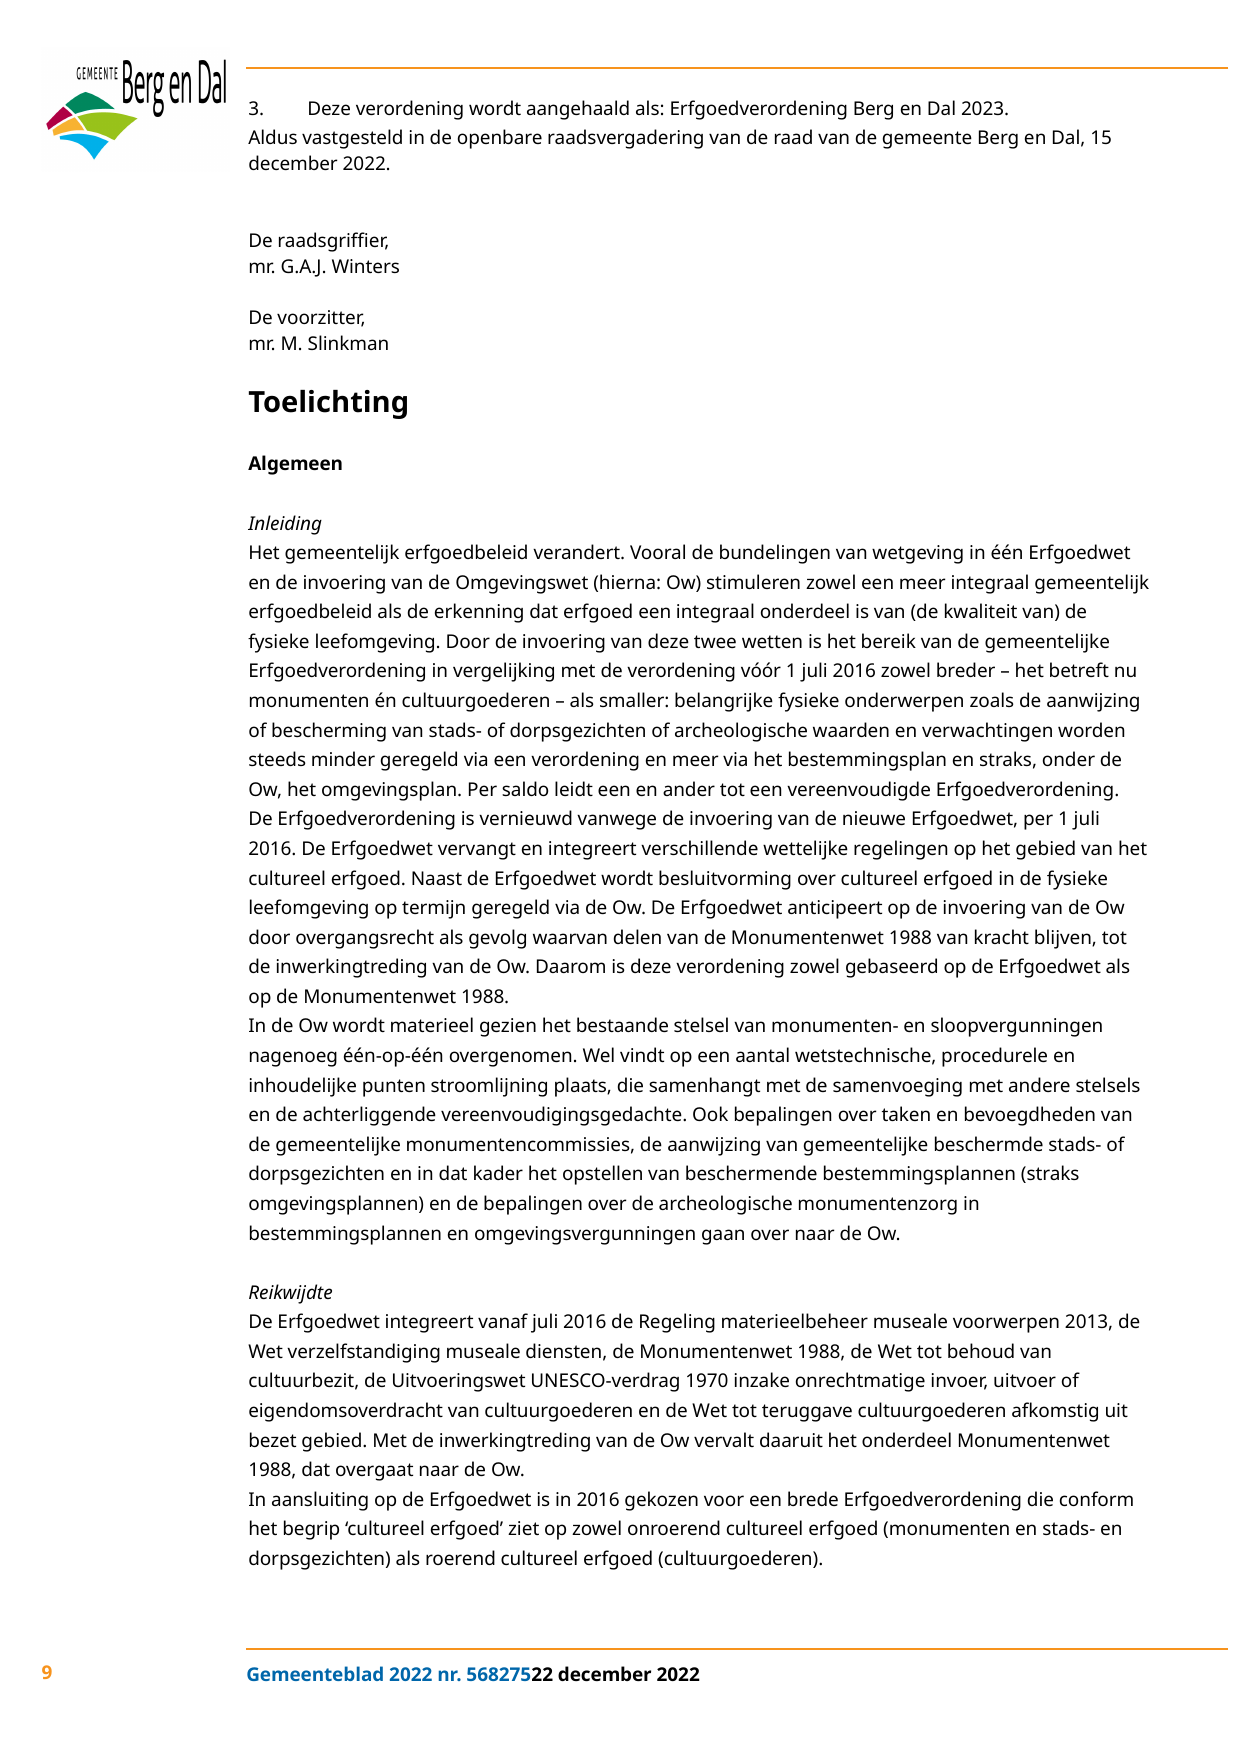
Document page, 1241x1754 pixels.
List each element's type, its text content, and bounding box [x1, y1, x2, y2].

text mr. M. Slinkman [248, 330, 1152, 356]
text Aldus vastgesteld in de openbare raadsvergadering van de raad van de gemeente Berg en Dal, 15 december 2022. [248, 124, 1152, 176]
text De voorzitter, [248, 304, 1152, 330]
text De raadsgriffier, [248, 227, 1152, 253]
text mr. G.A.J. Winters [248, 253, 1152, 279]
text In aansluiting op de Erfgoedwet is in 2016 gekozen voor een brede Erfgoedverordening die conform het begrip ‘cultureel erfgoed’ ziet op zowel onroerend cultureel erfgoed (monumenten en stads- en dorpsgezichten) als roerend cultureel erfgoed (cultuurgoederen). [248, 1486, 1152, 1571]
text Inleiding [248, 510, 1152, 535]
text Toelichting [248, 382, 1152, 421]
text De Erfgoedverordening is vernieuwd vanwege de invoering van de nieuwe Erfgoedwet, per 1 juli 2016. De Erfgoedwet vervangt en integreert verschillende wettelijke regelingen op het gebied van het cultureel erfgoed. Naast de Erfgoedwet wordt besluitvorming over cultureel erfgoed in de fysieke leefomgeving op termijn geregeld via de Ow. De Erfgoedwet anticipeert op de invoering van de Ow door overgangsrecht als gevolg waarvan delen van de Monumentenwet 1988 van kracht blijven, tot de inwerkingtreding van de Ow. Daarom is deze verordening zowel gebaseerd op de Erfgoedwet als op de Monumentenwet 1988. [248, 806, 1152, 1009]
text Algemeen [248, 451, 1152, 476]
list Deze verordening wordt aangehaald als: Erfgoedverordening Berg en Dal 2023. [248, 95, 1152, 121]
text In de Ow wordt materieel gezien het bestaande stelsel van monumenten- en sloopvergunningen nagenoeg één-op-één overgenomen. Wel vindt op een aantal wetstechnische, procedurele en inhoudelijke punten stroomlijning plaats, die samenhangt met de samenvoeging met andere stelsels en de achterliggende vereenvoudigingsgedachte. Ook bepalingen over taken en bevoegdheden van de gemeentelijke monumentencommissies, de aanwijzing van gemeentelijke beschermde stads- of dorpsgezichten en in dat kader het opstellen van beschermende bestemmingsplannen (straks omgevingsplannen) en de bepalingen over de archeologische monumentenzorg in bestemmingsplannen en omgevingsvergunningen gaan over naar de Ow. [248, 1013, 1152, 1245]
picture [41, 47, 231, 172]
text Het gemeentelijk erfgoedbeleid verandert. Vooral de bundelingen van wetgeving in één Erfgoedwet en de invoering van de Omgevingswet (hierna: Ow) stimuleren zowel een meer integraal gemeentelijk erfgoedbeleid als de erkenning dat erfgoed een integraal onderdeel is van (de kwaliteit van) de fysieke leefomgeving. Door de invoering van deze twee wetten is het bereik van de gemeentelijke Erfgoedverordening in vergelijking met de verordening vóór 1 juli 2016 zowel breder – het betreft nu monumenten én cultuurgoederen – als smaller: belangrijke fysieke onderwerpen zoals de aanwijzing of bescherming van stads- of dorpsgezichten of archeologische waarden en verwachtingen worden steeds minder geregeld via een verordening en meer via het bestemmingsplan en straks, onder de Ow, het omgevingsplan. Per saldo leidt een en ander tot een vereenvoudigde Erfgoedverordening. [248, 539, 1152, 802]
text Reikwijdte [248, 1279, 1152, 1304]
text De Erfgoedwet integreert vanaf juli 2016 de Regeling materieelbeheer museale voorwerpen 2013, de Wet verzelfstandiging museale diensten, de Monumentenwet 1988, de Wet tot behoud van cultuurbezit, de Uitvoeringswet UNESCO-verdrag 1970 inzake onrechtmatige invoer, uitvoer of eigendomsoverdracht van cultuurgoederen en de Wet tot teruggave cultuurgoederen afkomstig uit bezet gebied. Met de inwerkingtreding van de Ow vervalt daaruit het onderdeel Monumentenwet 1988, dat overgaat naar de Ow. [248, 1308, 1152, 1482]
